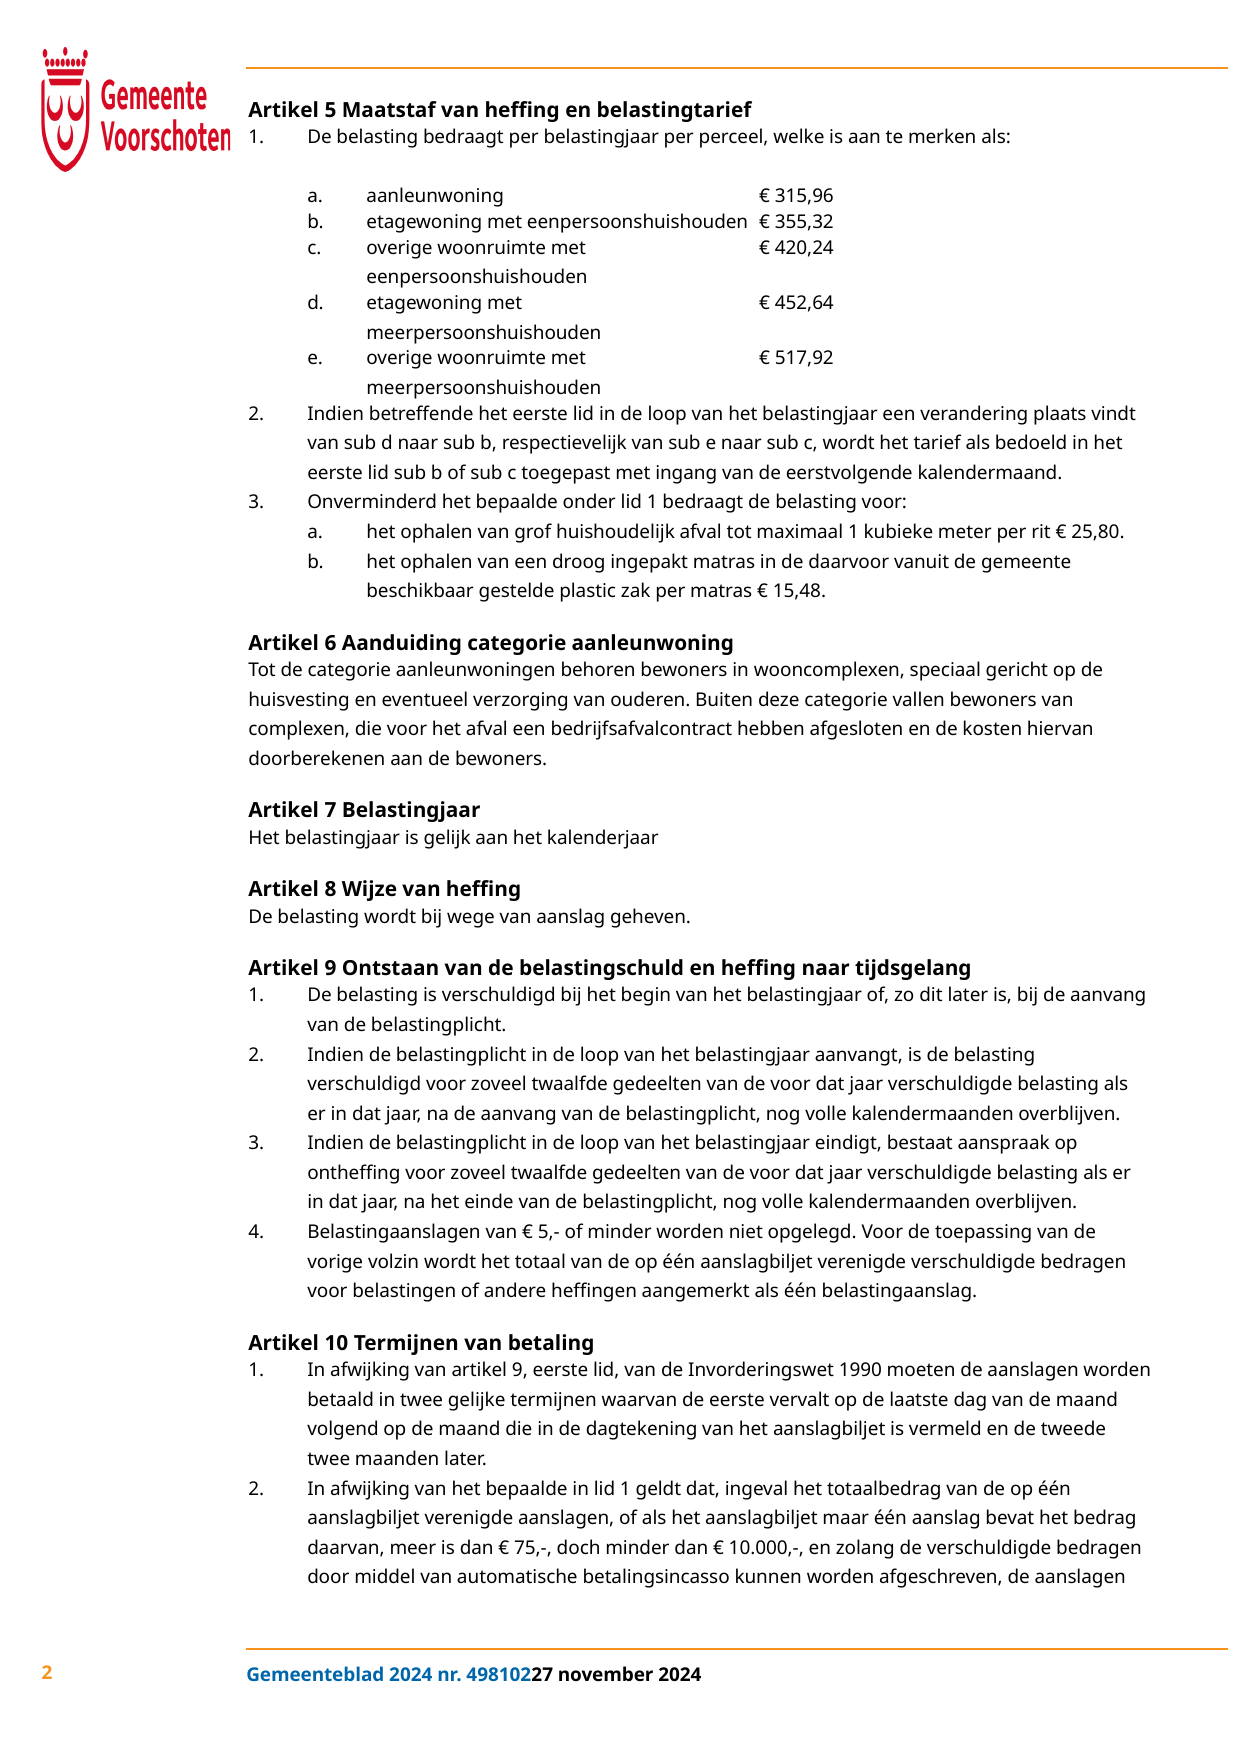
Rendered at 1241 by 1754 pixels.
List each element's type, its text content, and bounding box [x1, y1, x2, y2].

table_header € 315,96 [759, 183, 1211, 208]
table_cell € 517,92 [759, 345, 1211, 400]
text Tot de categorie aanleunwoningen behoren bewoners in wooncomplexen, speciaal gericht op de huisvesting en eventueel verzorging van ouderen. Buiten deze categorie vallen bewoners van complexen, die voor het afval een bedrijfsafvalcontract hebben afgesloten en de kosten hiervan doorberekenen aan de bewoners. [248, 656, 1152, 771]
table_header aanleunwoning [307, 183, 759, 208]
table_cell etagewoning met eenpersoonshuishouden [307, 208, 759, 234]
table_cell € 420,24 [759, 234, 1211, 289]
list In afwijking van artikel 9, eerste lid, van de Invorderingswet 1990 moeten de aanslagen worden betaald in twee gelijke termijnen waarvan de eerste vervalt op de laatste dag van de maand volgend op de maand die in de dagtekening van het aanslagbiljet is vermeld en de tweede twee maanden later. [248, 1356, 1152, 1471]
list Onverminderd het bepaalde onder lid 1 bedraagt de belasting voor: [248, 489, 1152, 514]
text Artikel 5 Maatstaf van heffing en belastingtarief [248, 95, 1152, 123]
text De belasting wordt bij wege van aanslag geheven. [248, 903, 1152, 928]
list Belastingaanslagen van € 5,- of minder worden niet opgelegd. Voor de toepassing van de vorige volzin wordt het totaal van de op één aanslagbiljet verenigde verschuldigde bedragen voor belastingen of andere heffingen aangemerkt als één belastingaanslag. [248, 1218, 1152, 1303]
text Artikel 8 Wijze van heffing [248, 874, 1152, 903]
list De belasting bedraagt per belastingjaar per perceel, welke is aan te merken als: [248, 123, 1152, 149]
list het ophalen van een droog ingepakt matras in de daarvoor vanuit de gemeente beschikbaar gestelde plastic zak per matras € 15,48. [307, 548, 1152, 603]
list De belasting is verschuldigd bij het begin van het belastingjaar of, zo dit later is, bij de aanvang van de belastingplicht. [248, 982, 1152, 1037]
list In afwijking van het bepaalde in lid 1 geldt dat, ingeval het totaalbedrag van de op één aanslagbiljet verenigde aanslagen, of als het aanslagbiljet maar één aanslag bevat het bedrag daarvan, meer is dan € 75,-, doch minder dan € 10.000,-, en zolang de verschuldigde bedragen door middel van automatische betalingsincasso kunnen worden afgeschreven, de aanslagen [248, 1475, 1152, 1589]
text Artikel 10 Termijnen van betaling [248, 1328, 1152, 1356]
list het ophalen van grof huishoudelijk afval tot maximaal 1 kubieke meter per rit € 25,80. [307, 518, 1152, 544]
text Artikel 7 Belastingjaar [248, 796, 1152, 824]
table_cell overige woonruimte met eenpersoonshuishouden [307, 234, 759, 289]
text Het belastingjaar is gelijk aan het kalenderjaar [248, 824, 1152, 850]
list Indien de belastingplicht in de loop van het belastingjaar eindigt, bestaat aanspraak op ontheffing voor zoveel twaalfde gedeelten van de voor dat jaar verschuldigde belasting als er in dat jaar, na het einde van de belastingplicht, nog volle kalendermaanden overblijven. [248, 1129, 1152, 1214]
text Artikel 6 Aanduiding categorie aanleunwoning [248, 628, 1152, 656]
table_cell etagewoning met meerpersoonshuishouden [307, 289, 759, 344]
table_cell overige woonruimte met meerpersoonshuishouden [307, 345, 759, 400]
list Indien de belastingplicht in de loop van het belastingjaar aanvangt, is de belasting verschuldigd voor zoveel twaalfde gedeelten van de voor dat jaar verschuldigde belasting als er in dat jaar, na de aanvang van de belastingplicht, nog volle kalendermaanden overblijven. [248, 1041, 1152, 1126]
table_cell € 452,64 [759, 289, 1211, 344]
table_cell € 355,32 [759, 208, 1211, 234]
list Indien betreffende het eerste lid in de loop van het belastingjaar een verandering plaats vindt van sub d naar sub b, respectievelijk van sub e naar sub c, wordt het tarief als bedoeld in het eerste lid sub b of sub c toegepast met ingang van de eerstvolgende kalendermaand. [248, 400, 1152, 485]
picture [41, 47, 231, 172]
text Artikel 9 Ontstaan van de belastingschuld en heffing naar tijdsgelang [248, 953, 1152, 982]
